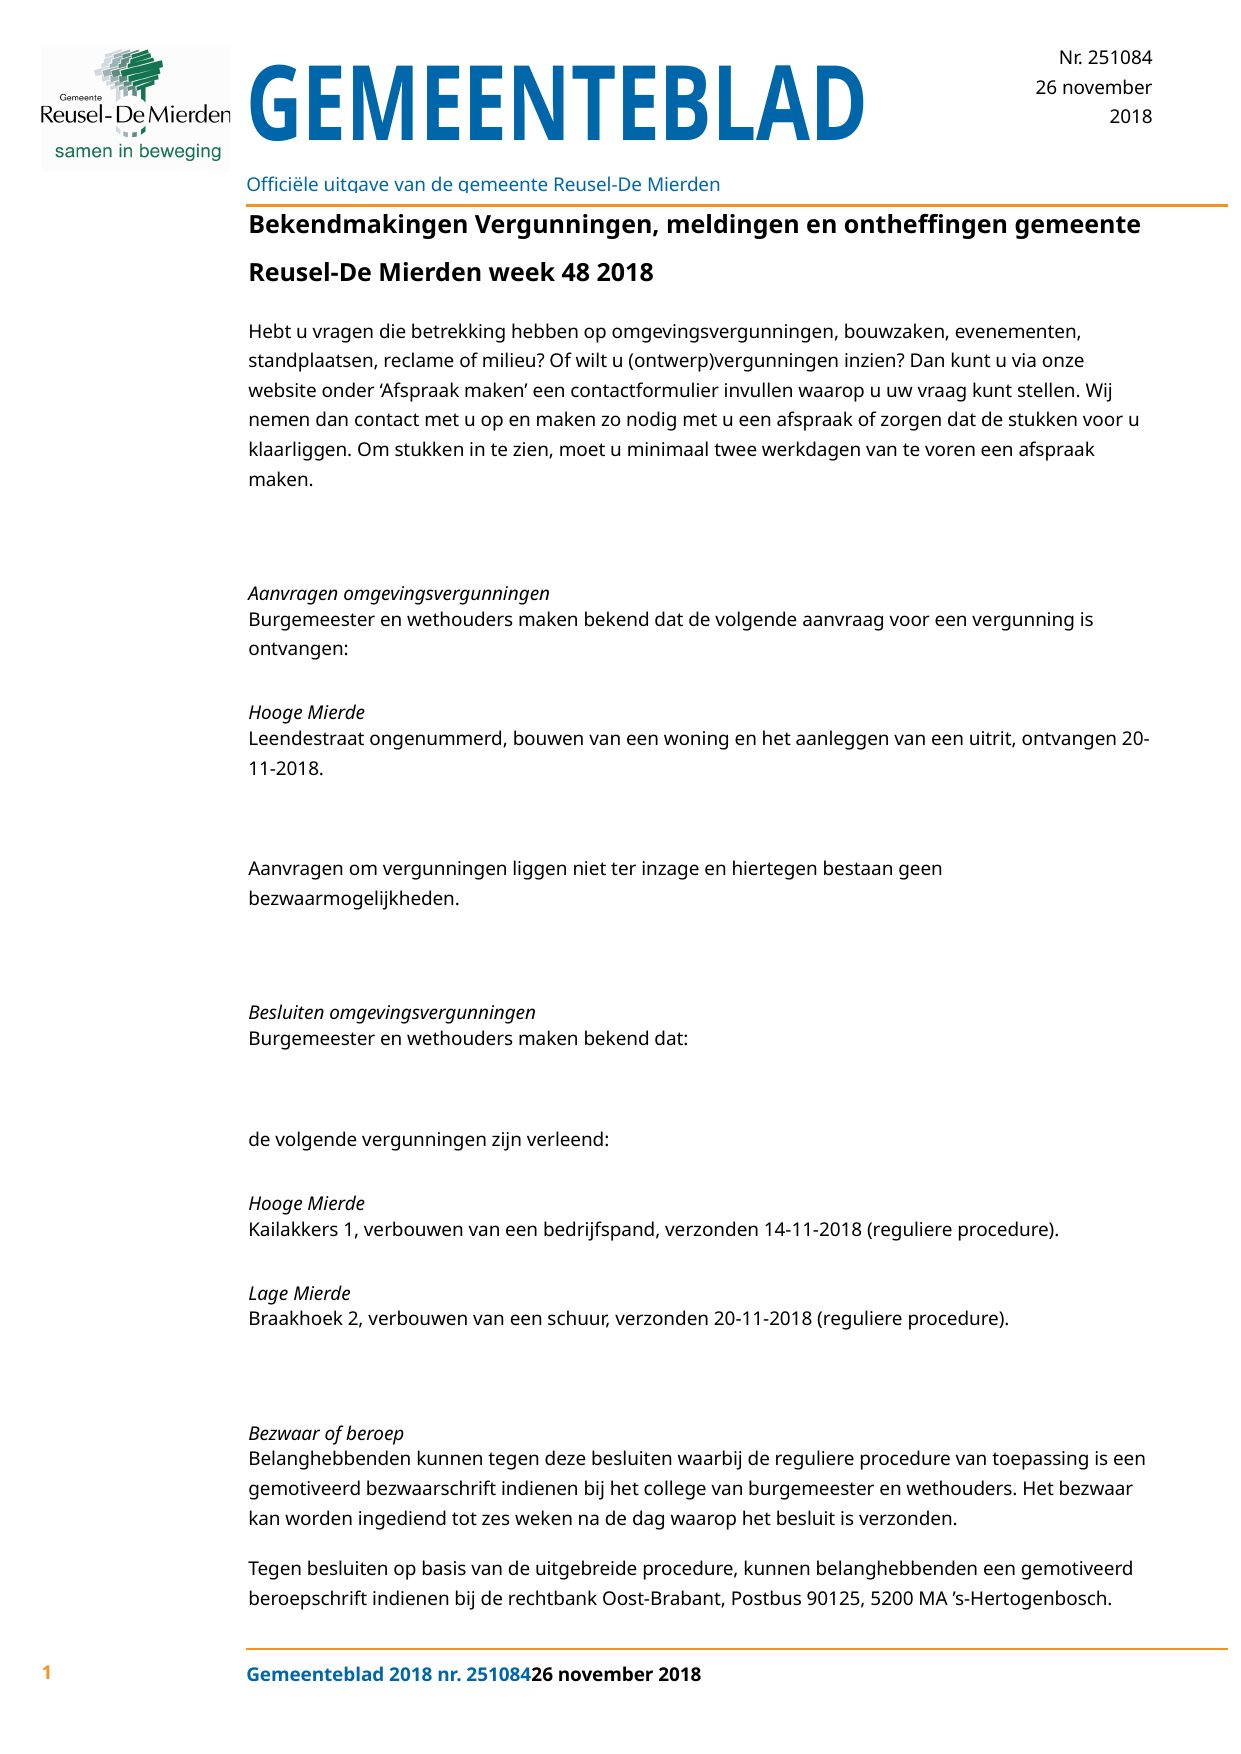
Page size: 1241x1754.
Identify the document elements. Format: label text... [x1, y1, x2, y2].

picture [41, 47, 231, 172]
text Lage Mierde [248, 1280, 1152, 1306]
text Hooge Mierde [248, 699, 1152, 725]
text Hebt u vragen die betrekking hebben op omgevingsvergunningen, bouwzaken, evenementen, standplaatsen, reclame of milieu? Of wilt u (ontwerp)vergunningen inzien? Dan kunt u via onze website onder ‘Afspraak maken’ een contactformulier invullen waarop u uw vraag kunt stellen. Wij nemen dan contact met u op en maken zo nodig met u een afspraak of zorgen dat de stukken voor u klaarliggen. Om stukken in te zien, moet u minimaal twee werkdagen van te voren een afspraak maken. [248, 318, 1152, 492]
text Besluiten omgevingsvergunningen [248, 999, 1152, 1025]
text Belanghebbenden kunnen tegen deze besluiten waarbij de reguliere procedure van toepassing is een gemotiveerd bezwaarschrift indienen bij het college van burgemeester en wethouders. Het bezwaar kan worden ingediend tot zes weken na de dag waarop het besluit is verzonden. [248, 1446, 1152, 1531]
text Burgemeester en wethouders maken bekend dat: [248, 1025, 1152, 1051]
text Braakhoek 2, verbouwen van een schuur, verzonden 20-11-2018 (reguliere procedure). [248, 1306, 1152, 1331]
text Aanvragen om vergunningen liggen niet ter inzage en hiertegen bestaan geen bezwaarmogelijkheden. [248, 856, 1152, 911]
text Hooge Mierde [248, 1190, 1152, 1216]
text Aanvragen omgevingsvergunningen [248, 580, 1152, 606]
text de volgende vergunningen zijn verleend: [248, 1126, 1152, 1152]
text Bezwaar of beroep [248, 1420, 1152, 1446]
text Leendestraat ongenummerd, bouwen van een woning en het aanleggen van een uitrit, ontvangen 20-11-2018. [248, 725, 1152, 781]
text Bekendmakingen Vergunningen, meldingen en ontheffingen gemeente Reusel-De Mierden week 48 2018 [248, 207, 1152, 288]
text Tegen besluiten op basis van de uitgebreide procedure, kunnen belanghebbenden een gemotiveerd beroepschrift indienen bij de rechtbank Oost-Brabant, Postbus 90125, 5200 MA ’s-Hertogenbosch. [248, 1555, 1152, 1611]
text Kailakkers 1, verbouwen van een bedrijfspand, verzonden 14-11-2018 (reguliere procedure). [248, 1216, 1152, 1242]
text Burgemeester en wethouders maken bekend dat de volgende aanvraag voor een vergunning is ontvangen: [248, 606, 1152, 661]
